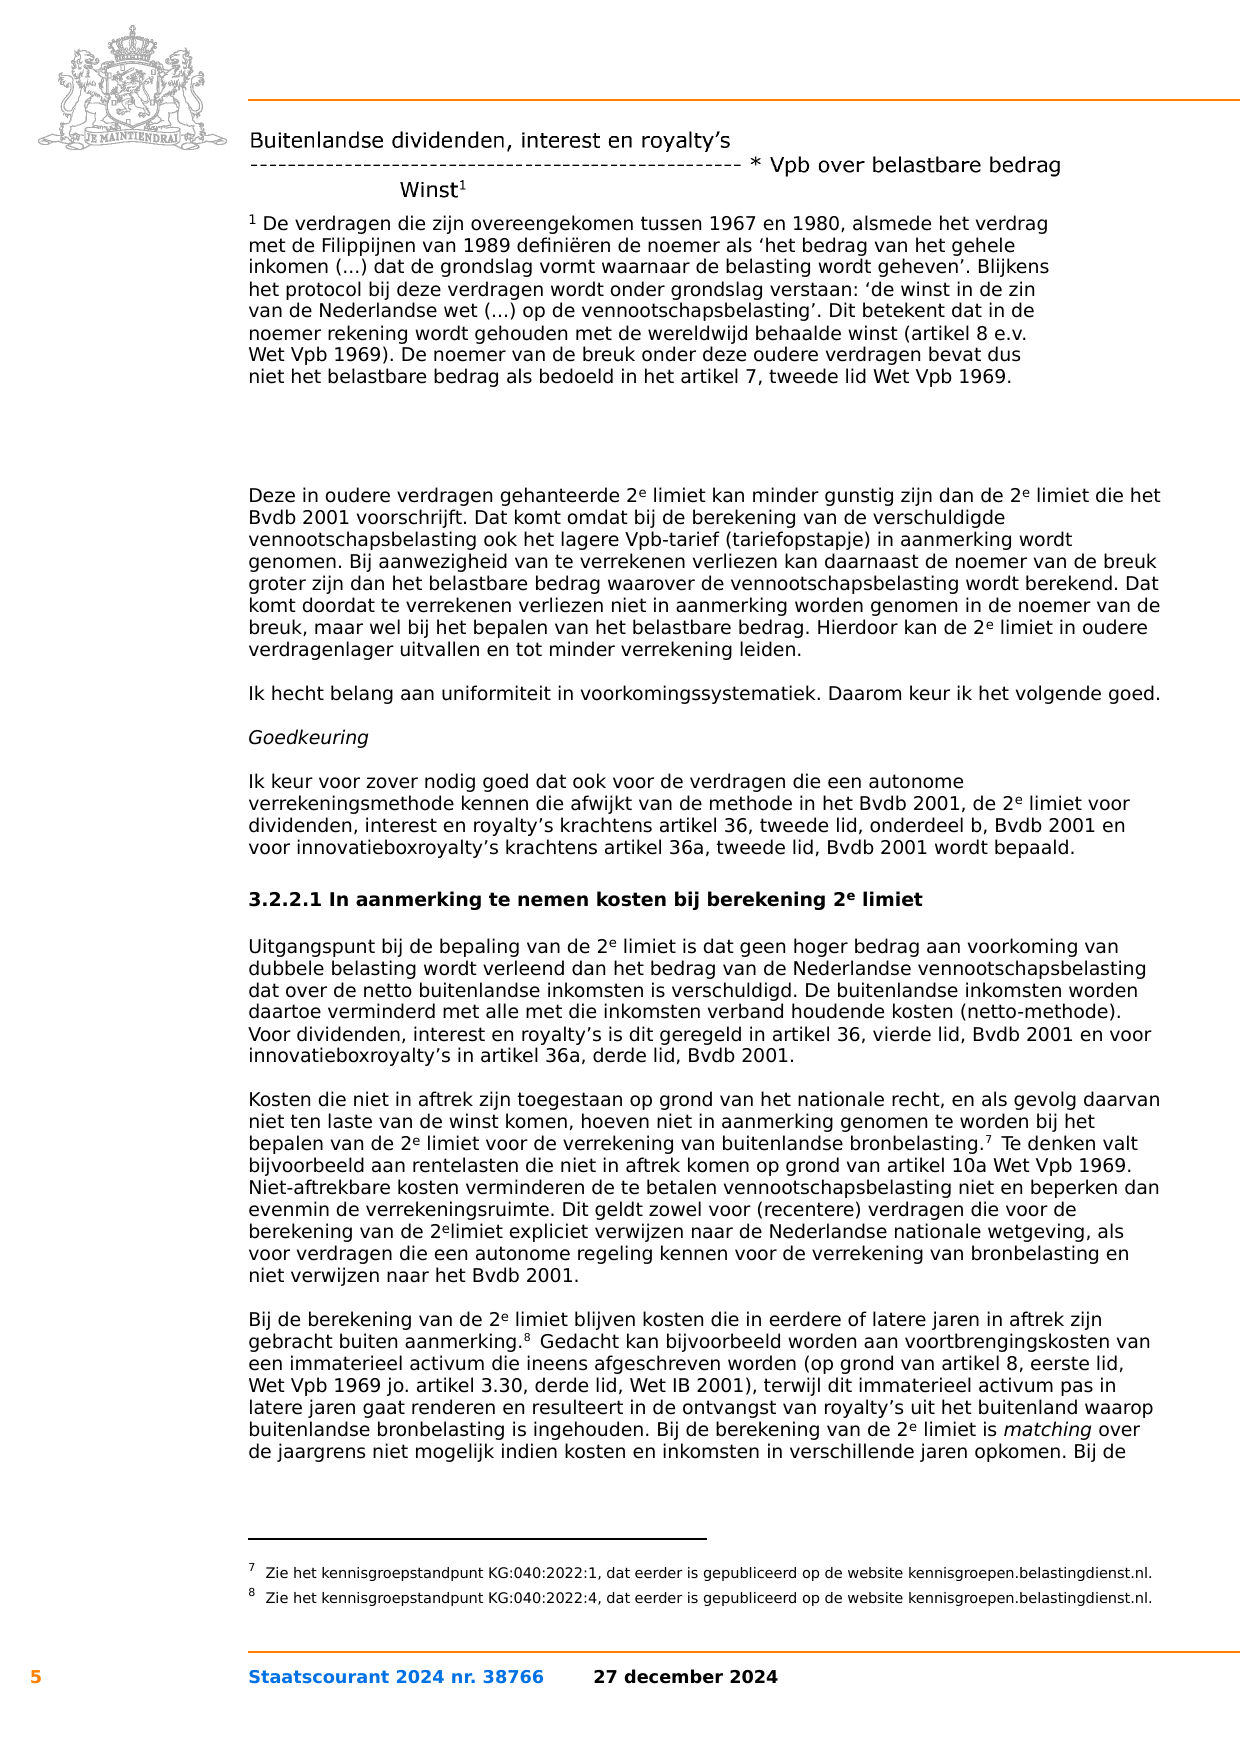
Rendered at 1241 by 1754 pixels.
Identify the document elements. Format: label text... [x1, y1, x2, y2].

text Zie het kennisgroepstandpunt KG:040:2022:1, dat eerder is gepubliceerd op de website kennisgroepen.belastingdienst.nl. [248, 1561, 1163, 1583]
text Bij de berekening van de 2e limiet blijven kosten die in eerdere of latere jaren in aftrek zijn gebracht buiten aanmerking. Gedacht kan bijvoorbeeld worden aan voortbrengingskosten van een immaterieel activum die ineens afgeschreven worden (op grond van artikel 8, eerste lid, Wet Vpb 1969 jo. artikel 3.30, derde lid, Wet IB 2001), terwijl dit immaterieel activum pas in latere jaren gaat renderen en resulteert in de ontvangst van royalty’s uit het buitenland waarop buitenlandse bronbelasting is ingehouden. Bij de berekening van de 2e limiet is matching over de jaargrens niet mogelijk indien kosten en inkomsten in verschillende jaren opkomen. Bij de [248, 1309, 1163, 1463]
picture [38, 25, 227, 150]
text Kosten die niet in aftrek zijn toegestaan op grond van het nationale recht, en als gevolg daarvan niet ten laste van de winst komen, hoeven niet in aanmerking genomen te worden bij het bepalen van de 2e limiet voor de verrekening van buitenlandse bronbelasting. Te denken valt bijvoorbeeld aan rentelasten die niet in aftrek komen op grond van artikel 10a Wet Vpb 1969. Niet-aftrekbare kosten verminderen de te betalen vennootschapsbelasting niet en beperken dan evenmin de verrekeningsruimte. Dit geldt zowel voor (recentere) verdragen die voor de berekening van de 2elimiet expliciet verwijzen naar de Nederlandse nationale wetgeving, als voor verdragen die een autonome regeling kennen voor de verrekening van bronbelasting en niet verwijzen naar het Bvdb 2001. [248, 1089, 1163, 1287]
picture [248, 130, 1063, 201]
subtitle Goedkeuring [248, 727, 1163, 749]
text 1 De verdragen die zijn overeengekomen tussen 1967 en 1980, alsmede het verdrag met de Filippijnen van 1989 definiëren de noemer als ‘het bedrag van het gehele inkomen (...) dat de grondslag vormt waarnaar de belasting wordt geheven’. Blijkens het protocol bij deze verdragen wordt onder grondslag verstaan: ‘de winst in de zin van de Nederlandse wet (...) op de vennootschapsbelasting’. Dit betekent dat in de noemer rekening wordt gehouden met de wereldwijd behaalde winst (artikel 8 e.v. Wet Vpb 1969). De noemer van de breuk onder deze oudere verdragen bevat dus niet het belastbare bedrag als bedoeld in het artikel 7, tweede lid Wet Vpb 1969. [248, 212, 1063, 388]
text Deze in oudere verdragen gehanteerde 2e limiet kan minder gunstig zijn dan de 2e limiet die het Bvdb 2001 voorschrijft. Dat komt omdat bij de berekening van de verschuldigde vennootschapsbelasting ook het lagere Vpb-tarief (tariefopstapje) in aanmerking wordt genomen. Bij aanwezigheid van te verrekenen verliezen kan daarnaast de noemer van de breuk groter zijn dan het belastbare bedrag waarover de vennootschapsbelasting wordt berekend. Dat komt doordat te verrekenen verliezen niet in aanmerking worden genomen in de noemer van de breuk, maar wel bij het bepalen van het belastbare bedrag. Hierdoor kan de 2e limiet in oudere verdragenlager uitvallen en tot minder verrekening leiden. [248, 485, 1163, 661]
text Ik keur voor zover nodig goed dat ook voor de verdragen die een autonome verrekeningsmethode kennen die afwijkt van de methode in het Bvdb 2001, de 2e limiet voor dividenden, interest en royalty’s krachtens artikel 36, tweede lid, onderdeel b, Bvdb 2001 en voor innovatieboxroyalty’s krachtens artikel 36a, tweede lid, Bvdb 2001 wordt bepaald. [248, 771, 1163, 858]
subtitle 3.2.2.1 In aanmerking te nemen kosten bij berekening 2e limiet [248, 888, 1163, 911]
text Uitgangspunt bij de bepaling van de 2e limiet is dat geen hoger bedrag aan voorkoming van dubbele belasting wordt verleend dan het bedrag van de Nederlandse vennootschapsbelasting dat over de netto buitenlandse inkomsten is verschuldigd. De buitenlandse inkomsten worden daartoe verminderd met alle met die inkomsten verband houdende kosten (netto-methode). Voor dividenden, interest en royalty’s is dit geregeld in artikel 36, vierde lid, Bvdb 2001 en voor innovatieboxroyalty’s in artikel 36a, derde lid, Bvdb 2001. [248, 936, 1163, 1067]
text Ik hecht belang aan uniformiteit in voorkomingssystematiek. Daarom keur ik het volgende goed. [248, 683, 1163, 705]
text Zie het kennisgroepstandpunt KG:040:2022:4, dat eerder is gepubliceerd op de website kennisgroepen.belastingdienst.nl. [248, 1586, 1163, 1608]
